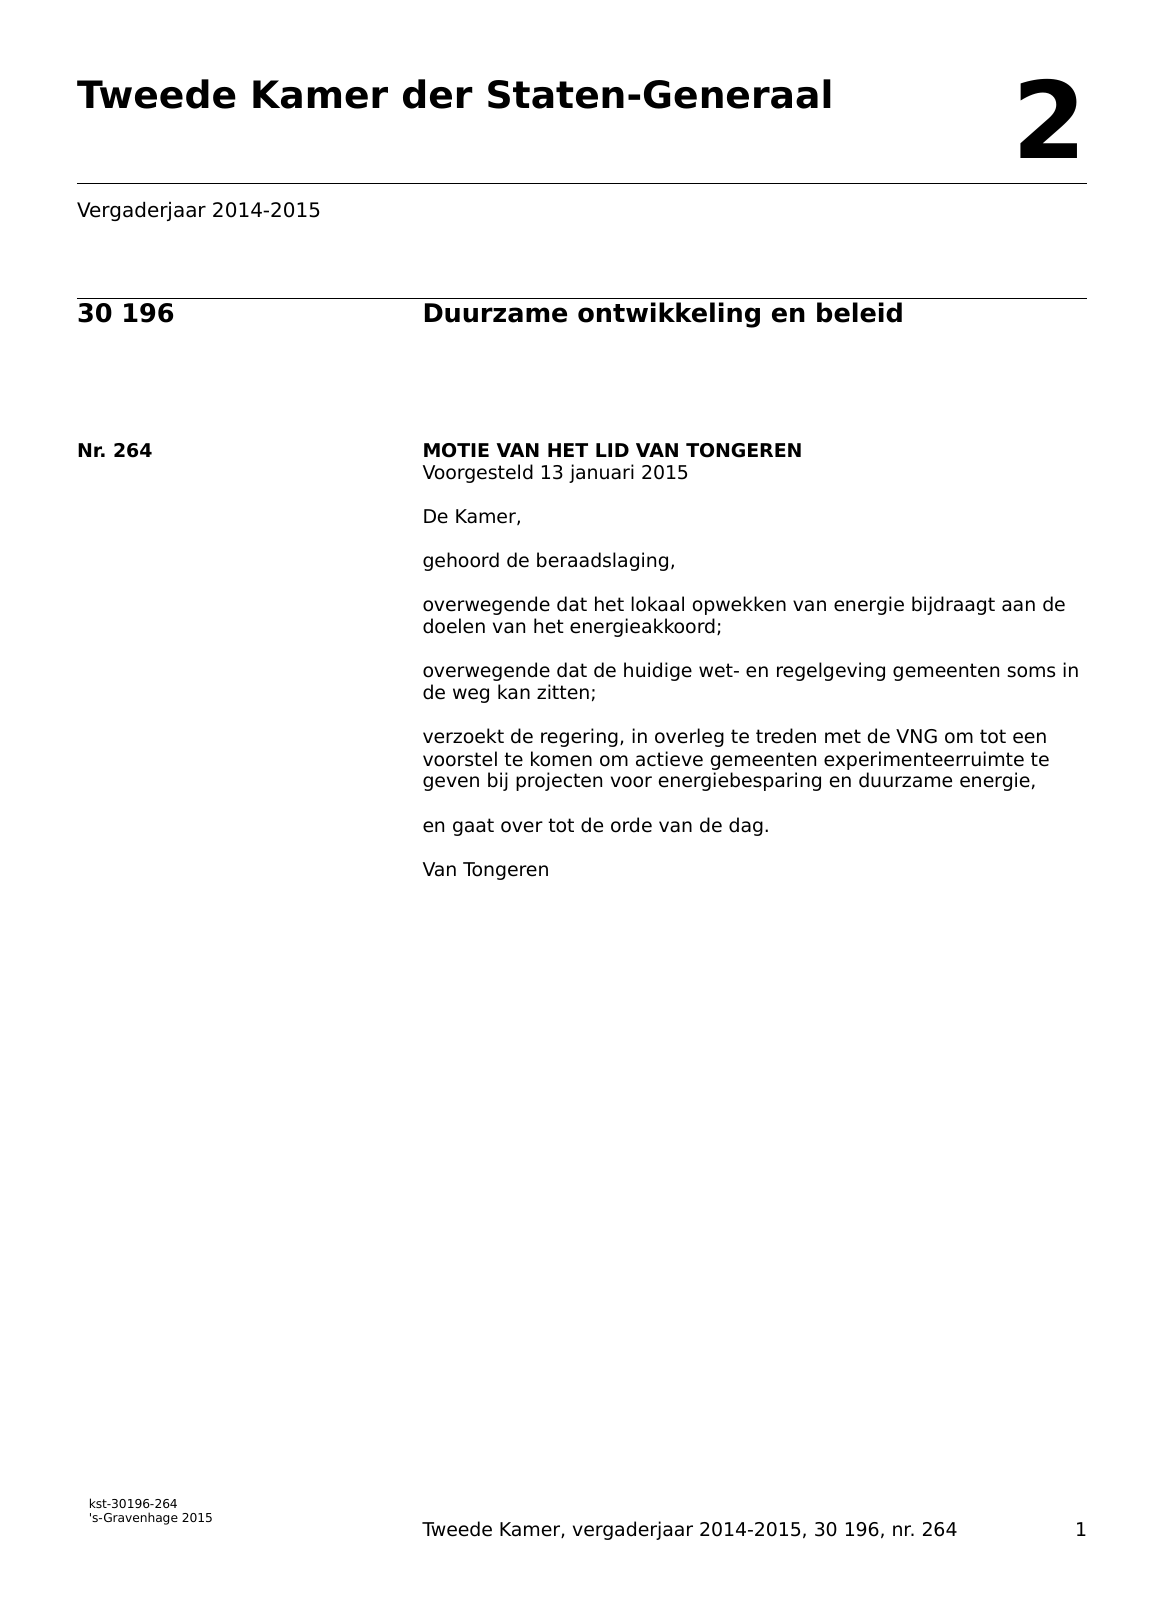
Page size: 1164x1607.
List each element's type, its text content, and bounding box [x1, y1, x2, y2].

table_cell Vergaderjaar 2014-2015 [77, 184, 1087, 298]
text Van Tongeren [422, 859, 1087, 881]
text overwegende dat het lokaal opwekken van energie bijdraagt aan de doelen van het energieakkoord; [422, 594, 1087, 638]
text De Kamer, [422, 506, 1087, 528]
text kst-30196-264 [88, 1497, 323, 1511]
text 's-Gravenhage 2015 [88, 1511, 323, 1525]
text gehoord de beraadslaging, [422, 550, 1087, 572]
table_header Tweede Kamer der Staten-Generaal [77, 59, 886, 183]
text Voorgesteld 13 januari 2015 [422, 462, 1087, 484]
subtitle Nr. 264 MOTIE VAN HET LID VAN TONGEREN [77, 440, 1087, 462]
text en gaat over tot de orde van de dag. [422, 814, 1087, 837]
subtitle 30 196 Duurzame ontwikkeling en beleid [77, 299, 1087, 329]
text verzoekt de regering, in overleg te treden met de VNG om tot een voorstel te komen om actieve gemeenten experimenteerruimte te geven bij projecten voor energiebesparing en duurzame energie, [422, 726, 1087, 792]
table_header 2 [886, 59, 1087, 183]
text overwegende dat de huidige wet- en regelgeving gemeenten soms in de weg kan zitten; [422, 660, 1087, 704]
